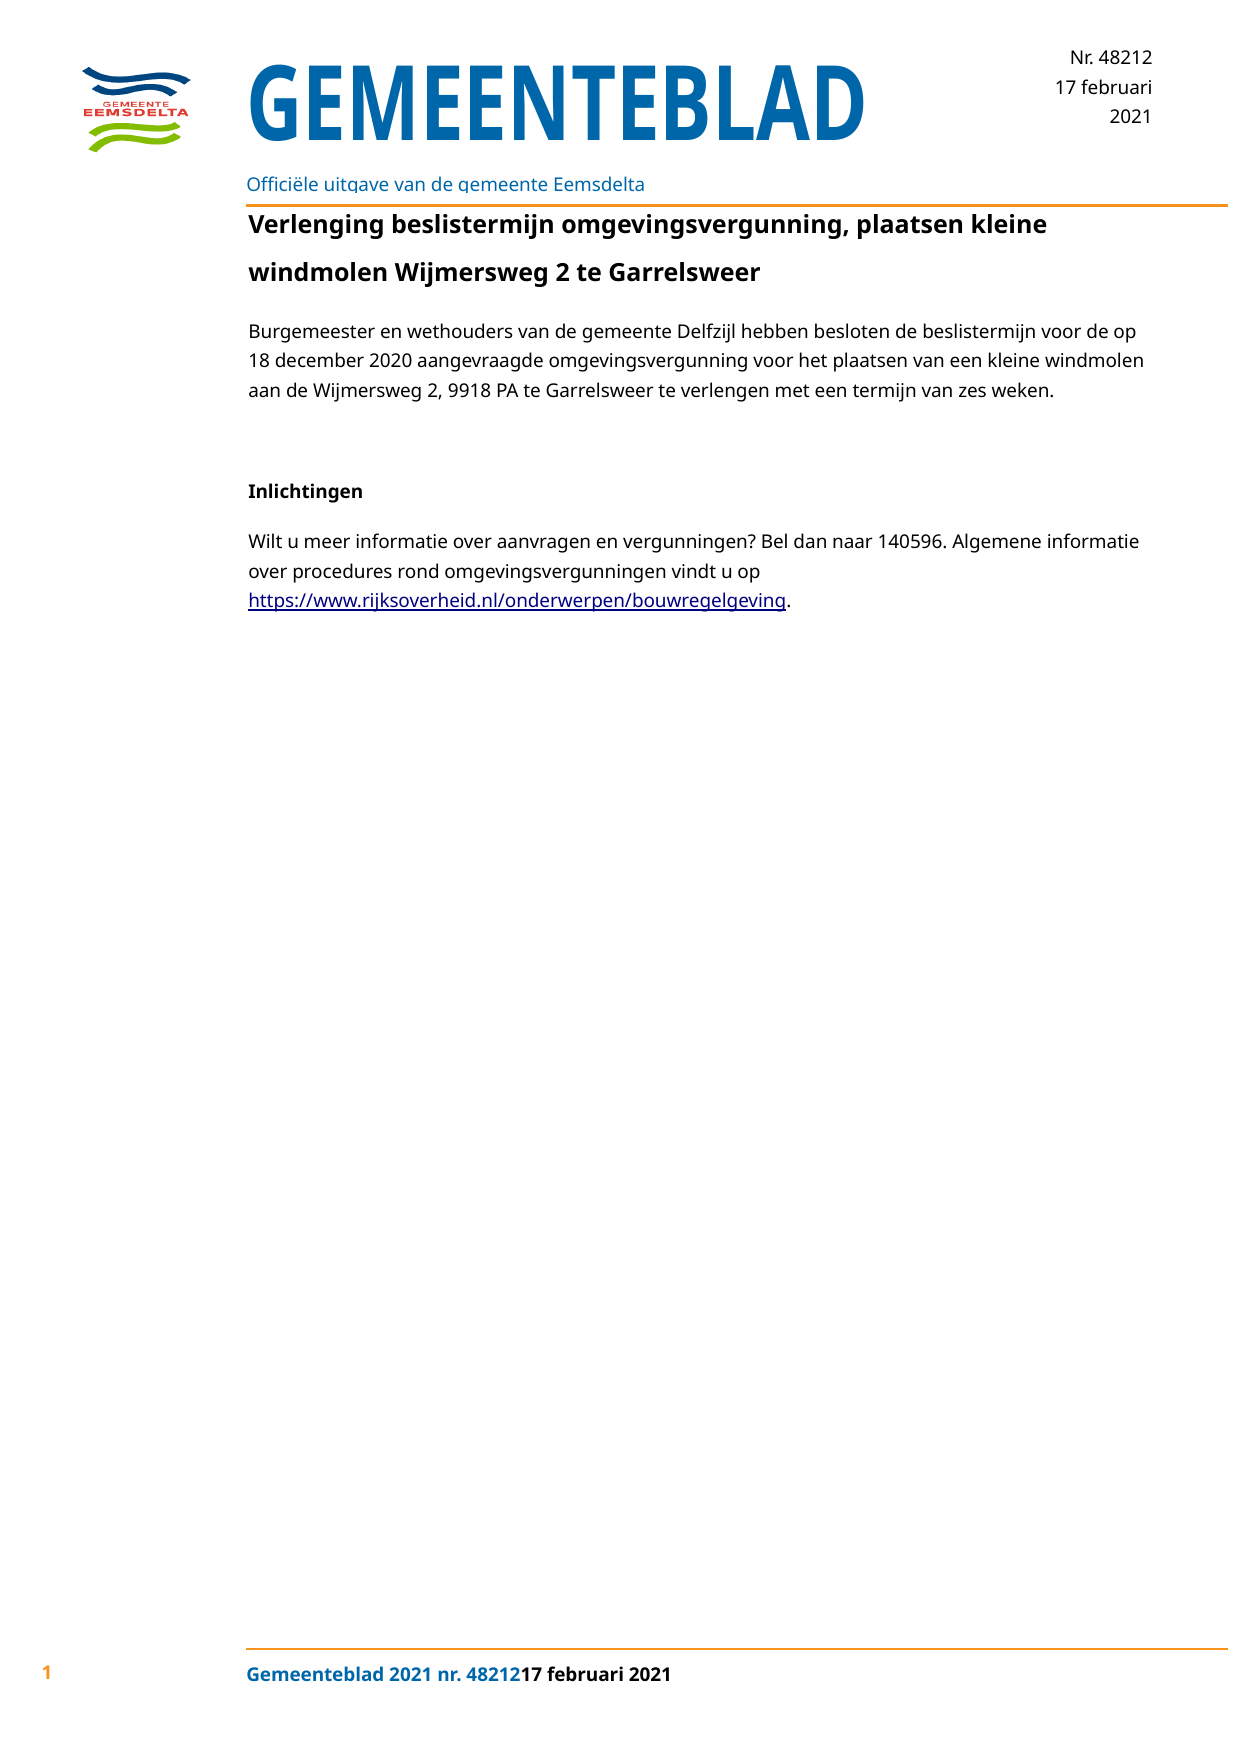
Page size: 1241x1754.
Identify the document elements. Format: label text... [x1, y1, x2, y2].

text Burgemeester en wethouders van de gemeente Delfzijl hebben besloten de beslistermijn voor de op 18 december 2020 aangevraagde omgevingsvergunning voor het plaatsen van een kleine windmolen aan de Wijmersweg 2, 9918 PA te Garrelsweer te verlengen met een termijn van zes weken. [248, 318, 1152, 403]
text Inlichtingen [248, 478, 1152, 504]
text Verlenging beslistermijn omgevingsvergunning, plaatsen kleine windmolen Wijmersweg 2 te Garrelsweer [248, 207, 1152, 288]
picture [41, 47, 231, 172]
text Wilt u meer informatie over aanvragen en vergunningen? Bel dan naar 140596. Algemene informatie over procedures rond omgevingsvergunningen vindt u op https://www.rijksoverheid.nl/onderwerpen/bouwregelgeving. [248, 528, 1152, 613]
